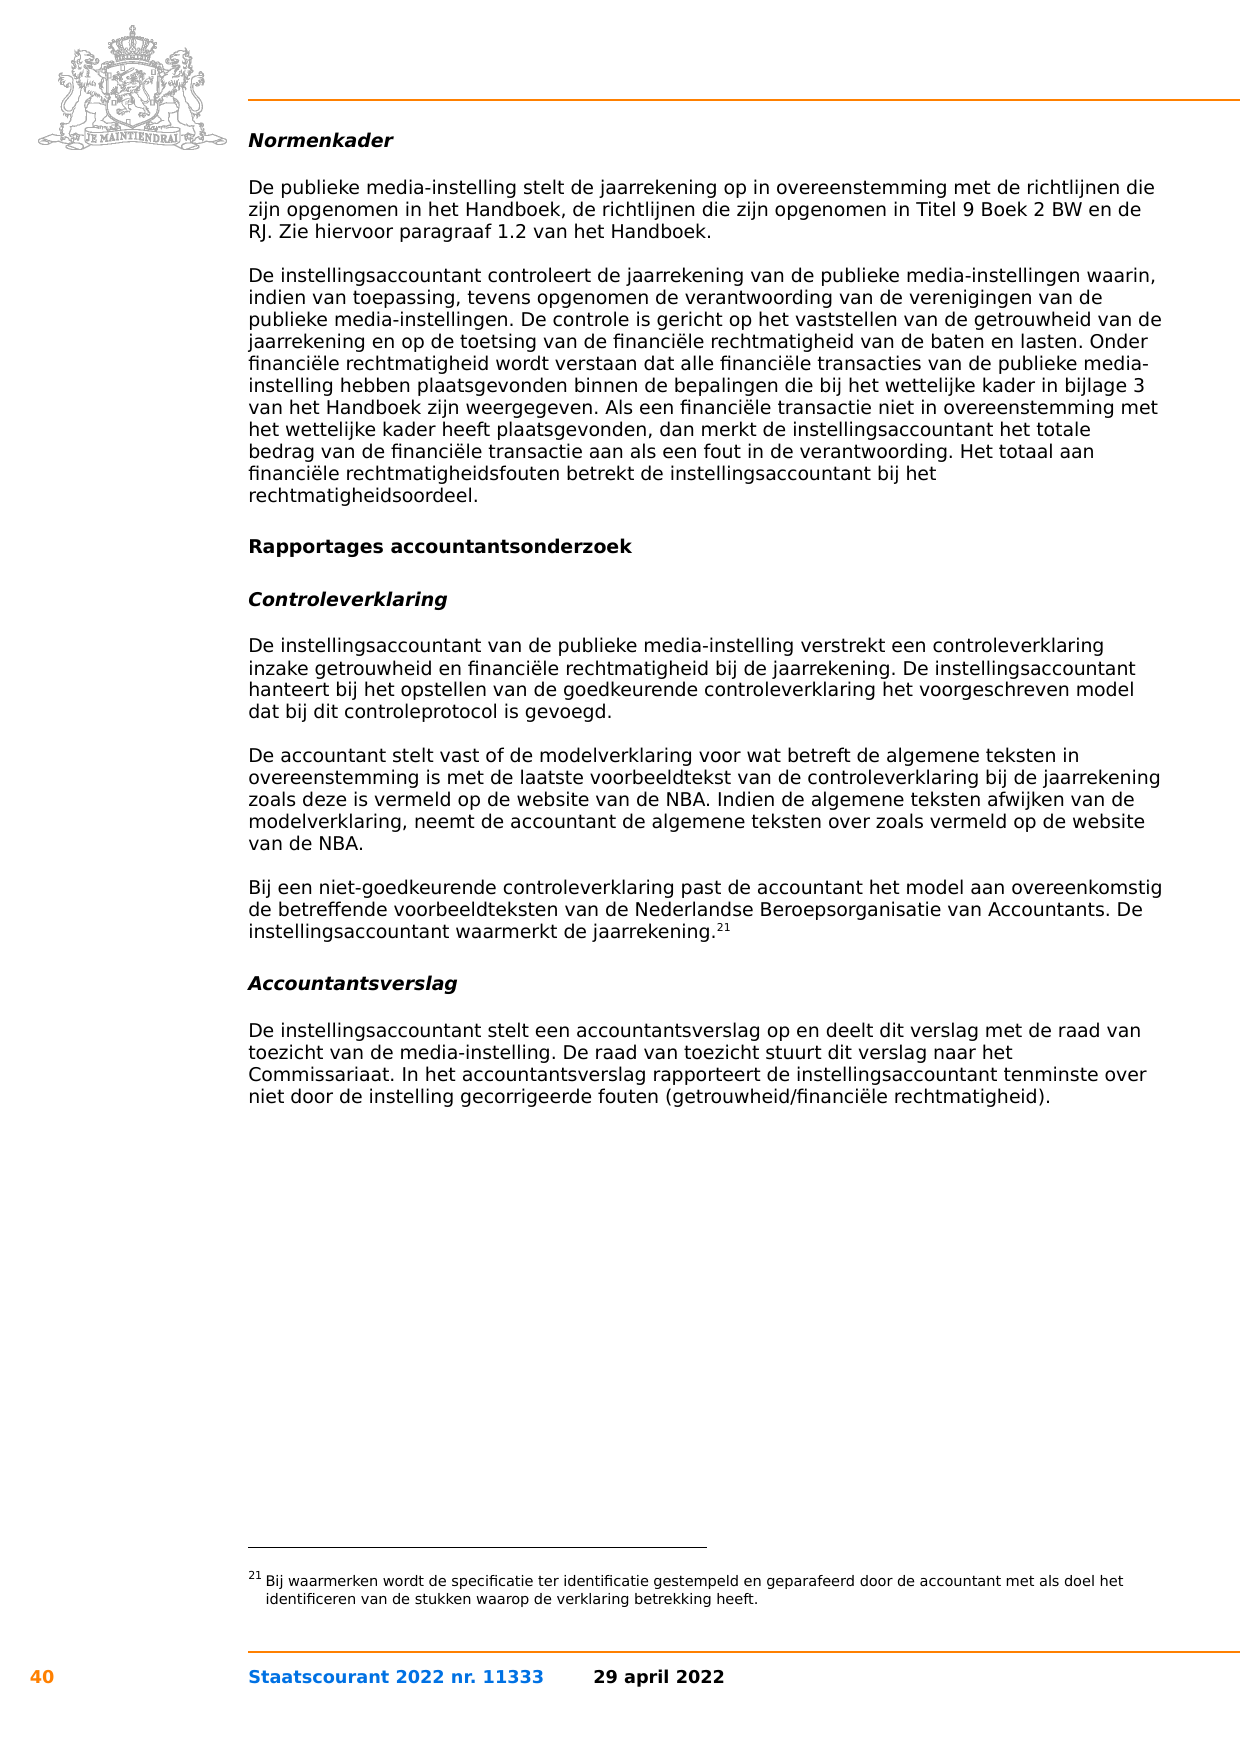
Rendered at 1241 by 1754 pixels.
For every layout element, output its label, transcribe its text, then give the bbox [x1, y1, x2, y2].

subtitle Normenkader [248, 130, 1163, 152]
subtitle Accountantsverslag [248, 973, 1163, 995]
text De accountant stelt vast of de modelverklaring voor wat betreft de algemene teksten in overeenstemming is met de laatste voorbeeldtekst van de controleverklaring bij de jaarrekening zoals deze is vermeld op de website van de NBA. Indien de algemene teksten afwijken van de modelverklaring, neemt de accountant de algemene teksten over zoals vermeld op de website van de NBA. [248, 745, 1163, 855]
subtitle Rapportages accountantsonderzoek [248, 536, 1163, 558]
subtitle Controleverklaring [248, 588, 1163, 610]
text De instellingsaccountant stelt een accountantsverslag op en deelt dit verslag met de raad van toezicht van de media-instelling. De raad van toezicht stuurt dit verslag naar het Commissariaat. In het accountantsverslag rapporteert de instellingsaccountant tenminste over niet door de instelling gecorrigeerde fouten (getrouwheid/financiële rechtmatigheid). [248, 1020, 1163, 1108]
picture [38, 25, 227, 150]
text Bij een niet-goedkeurende controleverklaring past de accountant het model aan overeenkomstig de betreffende voorbeeldteksten van de Nederlandse Beroepsorganisatie van Accountants. De instellingsaccountant waarmerkt de jaarrekening. [248, 877, 1163, 943]
text De instellingsaccountant van de publieke media-instelling verstrekt een controleverklaring inzake getrouwheid en financiële rechtmatigheid bij de jaarrekening. De instellingsaccountant hanteert bij het opstellen van de goedkeurende controleverklaring het voorgeschreven model dat bij dit controleprotocol is gevoegd. [248, 635, 1163, 723]
text De instellingsaccountant controleert de jaarrekening van de publieke media-instellingen waarin, indien van toepassing, tevens opgenomen de verantwoording van de verenigingen van de publieke media-instellingen. De controle is gericht op het vaststellen van de getrouwheid van de jaarrekening en op de toetsing van de financiële rechtmatigheid van de baten en lasten. Onder financiële rechtmatigheid wordt verstaan dat alle financiële transacties van de publieke media-instelling hebben plaatsgevonden binnen de bepalingen die bij het wettelijke kader in bijlage 3 van het Handboek zijn weergegeven. Als een financiële transactie niet in overeenstemming met het wettelijke kader heeft plaatsgevonden, dan merkt de instellingsaccountant het totale bedrag van de financiële transactie aan als een fout in de verantwoording. Het totaal aan financiële rechtmatigheidsfouten betrekt de instellingsaccountant bij het rechtmatigheidsoordeel. [248, 265, 1163, 506]
text De publieke media-instelling stelt de jaarrekening op in overeenstemming met de richtlijnen die zijn opgenomen in het Handboek, de richtlijnen die zijn opgenomen in Titel 9 Boek 2 BW en de RJ. Zie hiervoor paragraaf 1.2 van het Handboek. [248, 177, 1163, 243]
text Bij waarmerken wordt de specificatie ter identificatie gestempeld en geparafeerd door de accountant met als doel het identificeren van de stukken waarop de verklaring betrekking heeft. [248, 1569, 1163, 1608]
